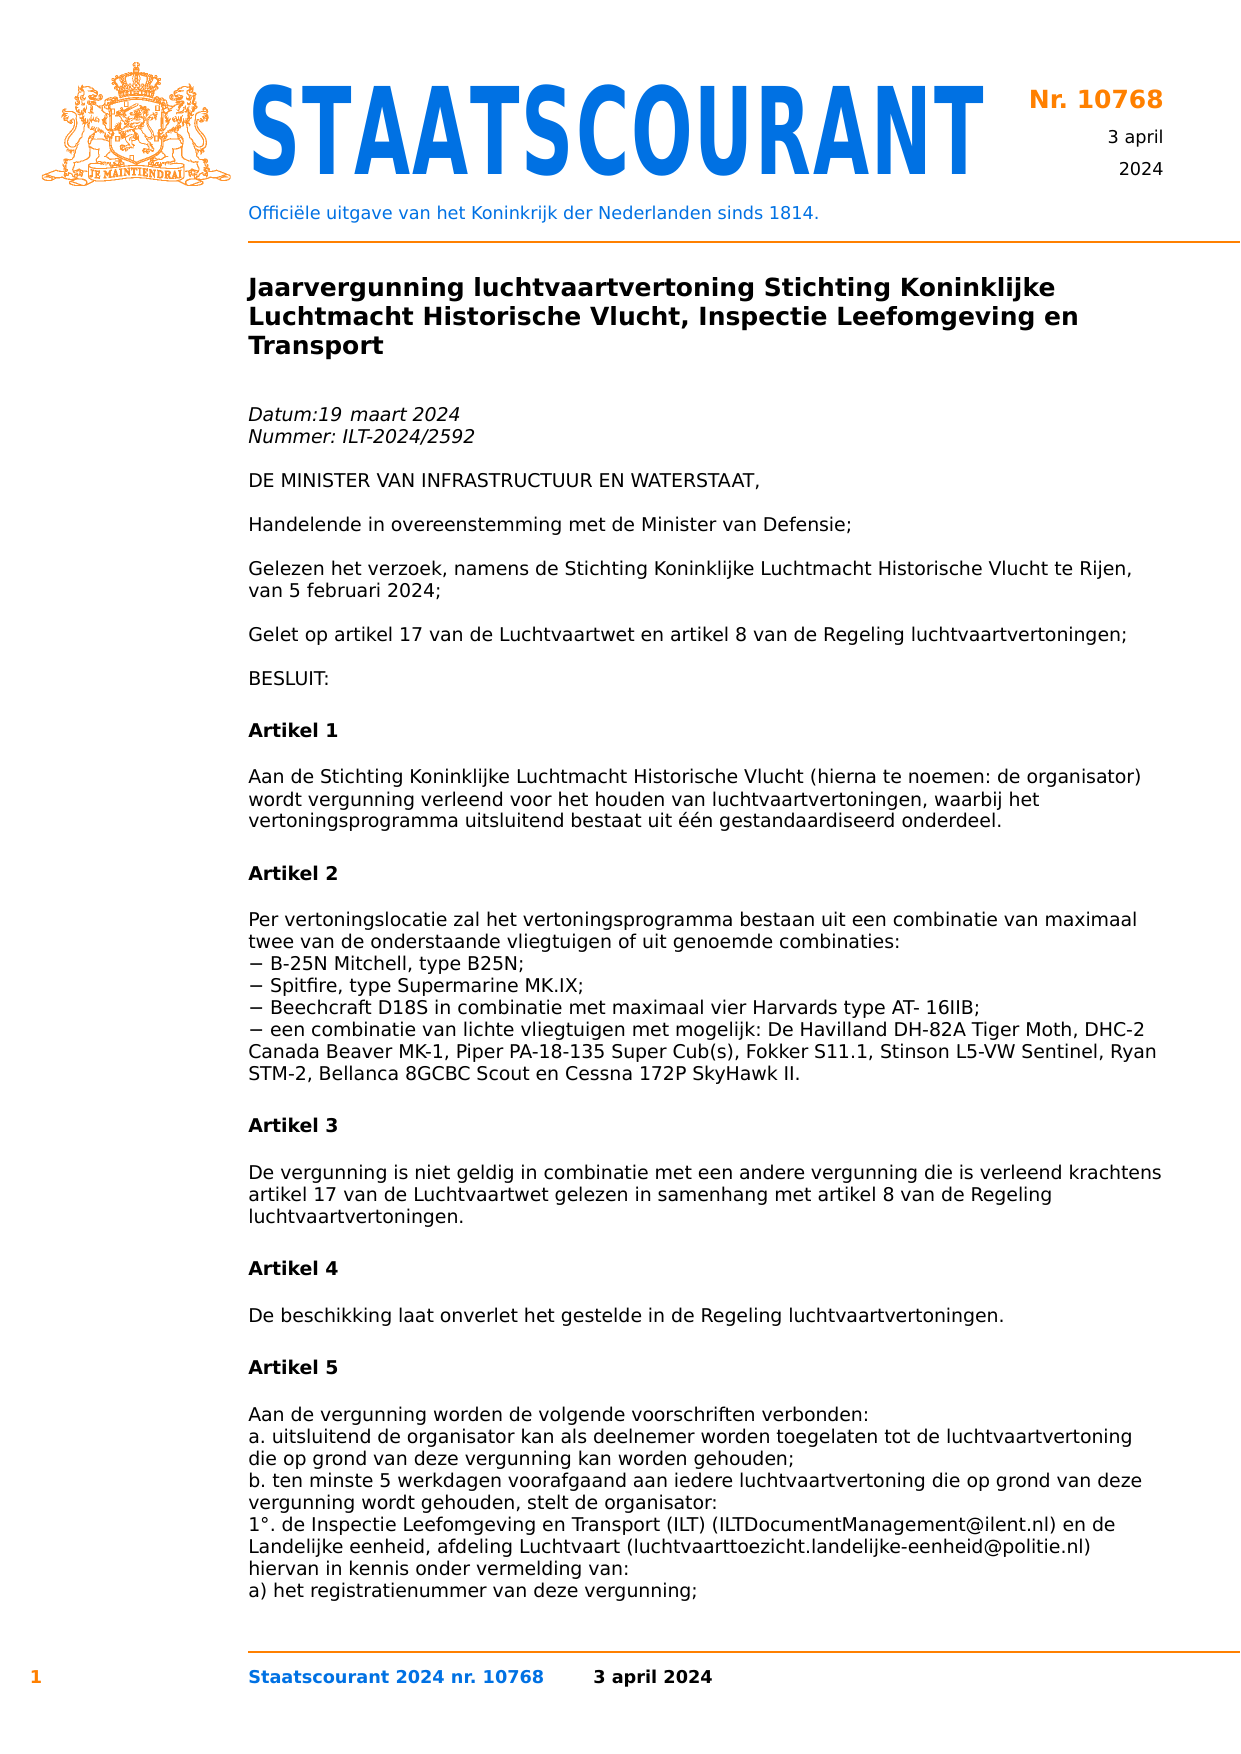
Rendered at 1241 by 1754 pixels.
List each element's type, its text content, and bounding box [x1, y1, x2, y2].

text DE MINISTER VAN INFRASTRUCTUUR EN WATERSTAAT, [248, 470, 1163, 492]
picture [41, 62, 231, 186]
table_cell Officiële uitgave van het Koninkrijk der Nederlanden sinds 1814. [248, 203, 1240, 241]
text − Beechcraft D18S in combinatie met maximaal vier Harvards type AT- 16IIB; [248, 997, 1163, 1019]
subtitle Artikel 1 [248, 719, 1163, 741]
text BESLUIT: [248, 667, 1163, 689]
table_header STAATSCOURANT [248, 62, 998, 203]
subtitle Artikel 3 [248, 1115, 1163, 1137]
text De beschikking laat onverlet het gestelde in de Regeling luchtvaartvertoningen. [248, 1305, 1163, 1327]
text Handelende in overeenstemming met de Minister van Defensie; [248, 514, 1163, 536]
text Datum:19 maart 2024 [248, 404, 1163, 426]
text Gelet op artikel 17 van de Luchtvaartwet en artikel 8 van de Regeling luchtvaartvertoningen; [248, 624, 1163, 646]
text De vergunning is niet geldig in combinatie met een andere vergunning die is verleend krachtens artikel 17 van de Luchtvaartwet gelezen in samenhang met artikel 8 van de Regeling luchtvaartvertoningen. [248, 1162, 1163, 1228]
text 1°. de Inspectie Leefomgeving en Transport (ILT) (ILTDocumentManagement@ilent.nl) en de Landelijke eenheid, afdeling Luchtvaart (luchtvaarttoezicht.landelijke-eenheid@politie.nl) hiervan in kennis onder vermelding van: [248, 1514, 1163, 1580]
text − een combinatie van lichte vliegtuigen met mogelijk: De Havilland DH-82A Tiger Moth, DHC-2 Canada Beaver MK-1, Piper PA-18-135 Super Cub(s), Fokker S11.1, Stinson L5-VW Sentinel, Ryan STM-2, Bellanca 8GCBC Scout en Cessna 172P SkyHawk II. [248, 1019, 1163, 1085]
table_cell 3 april [998, 121, 1240, 153]
text Aan de vergunning worden de volgende voorschriften verbonden: [248, 1404, 1163, 1426]
table_header [25, 62, 248, 241]
text − B-25N Mitchell, type B25N; [248, 953, 1163, 975]
subtitle Artikel 5 [248, 1357, 1163, 1379]
text Aan de Stichting Koninklijke Luchtmacht Historische Vlucht (hierna te noemen: de organisator) wordt vergunning verleend voor het houden van luchtvaartvertoningen, waarbij het vertoningsprogramma uitsluitend bestaat uit één gestandaardiseerd onderdeel. [248, 766, 1163, 832]
text − Spitfire, type Supermarine MK.IX; [248, 975, 1163, 997]
text Nummer: ILT-2024/2592 [248, 426, 1163, 448]
subtitle Jaarvergunning luchtvaartvertoning Stichting Koninklijke Luchtmacht Historische Vlucht, Inspectie Leefomgeving en Transport [248, 273, 1163, 361]
subtitle Artikel 4 [248, 1258, 1163, 1280]
subtitle Artikel 2 [248, 862, 1163, 884]
text Gelezen het verzoek, namens de Stichting Koninklijke Luchtmacht Historische Vlucht te Rijen, van 5 februari 2024; [248, 558, 1163, 602]
text a) het registratienummer van deze vergunning; [248, 1580, 1163, 1602]
text a. uitsluitend de organisator kan als deelnemer worden toegelaten tot de luchtvaartvertoning die op grond van deze vergunning kan worden gehouden; [248, 1426, 1163, 1470]
table_cell 2024 [998, 153, 1240, 203]
text b. ten minste 5 werkdagen voorafgaand aan iedere luchtvaartvertoning die op grond van deze vergunning wordt gehouden, stelt de organisator: [248, 1470, 1163, 1514]
text Per vertoningslocatie zal het vertoningsprogramma bestaan uit een combinatie van maximaal twee van de onderstaande vliegtuigen of uit genoemde combinaties: [248, 909, 1163, 953]
table_header Nr. 10768 [998, 62, 1240, 121]
